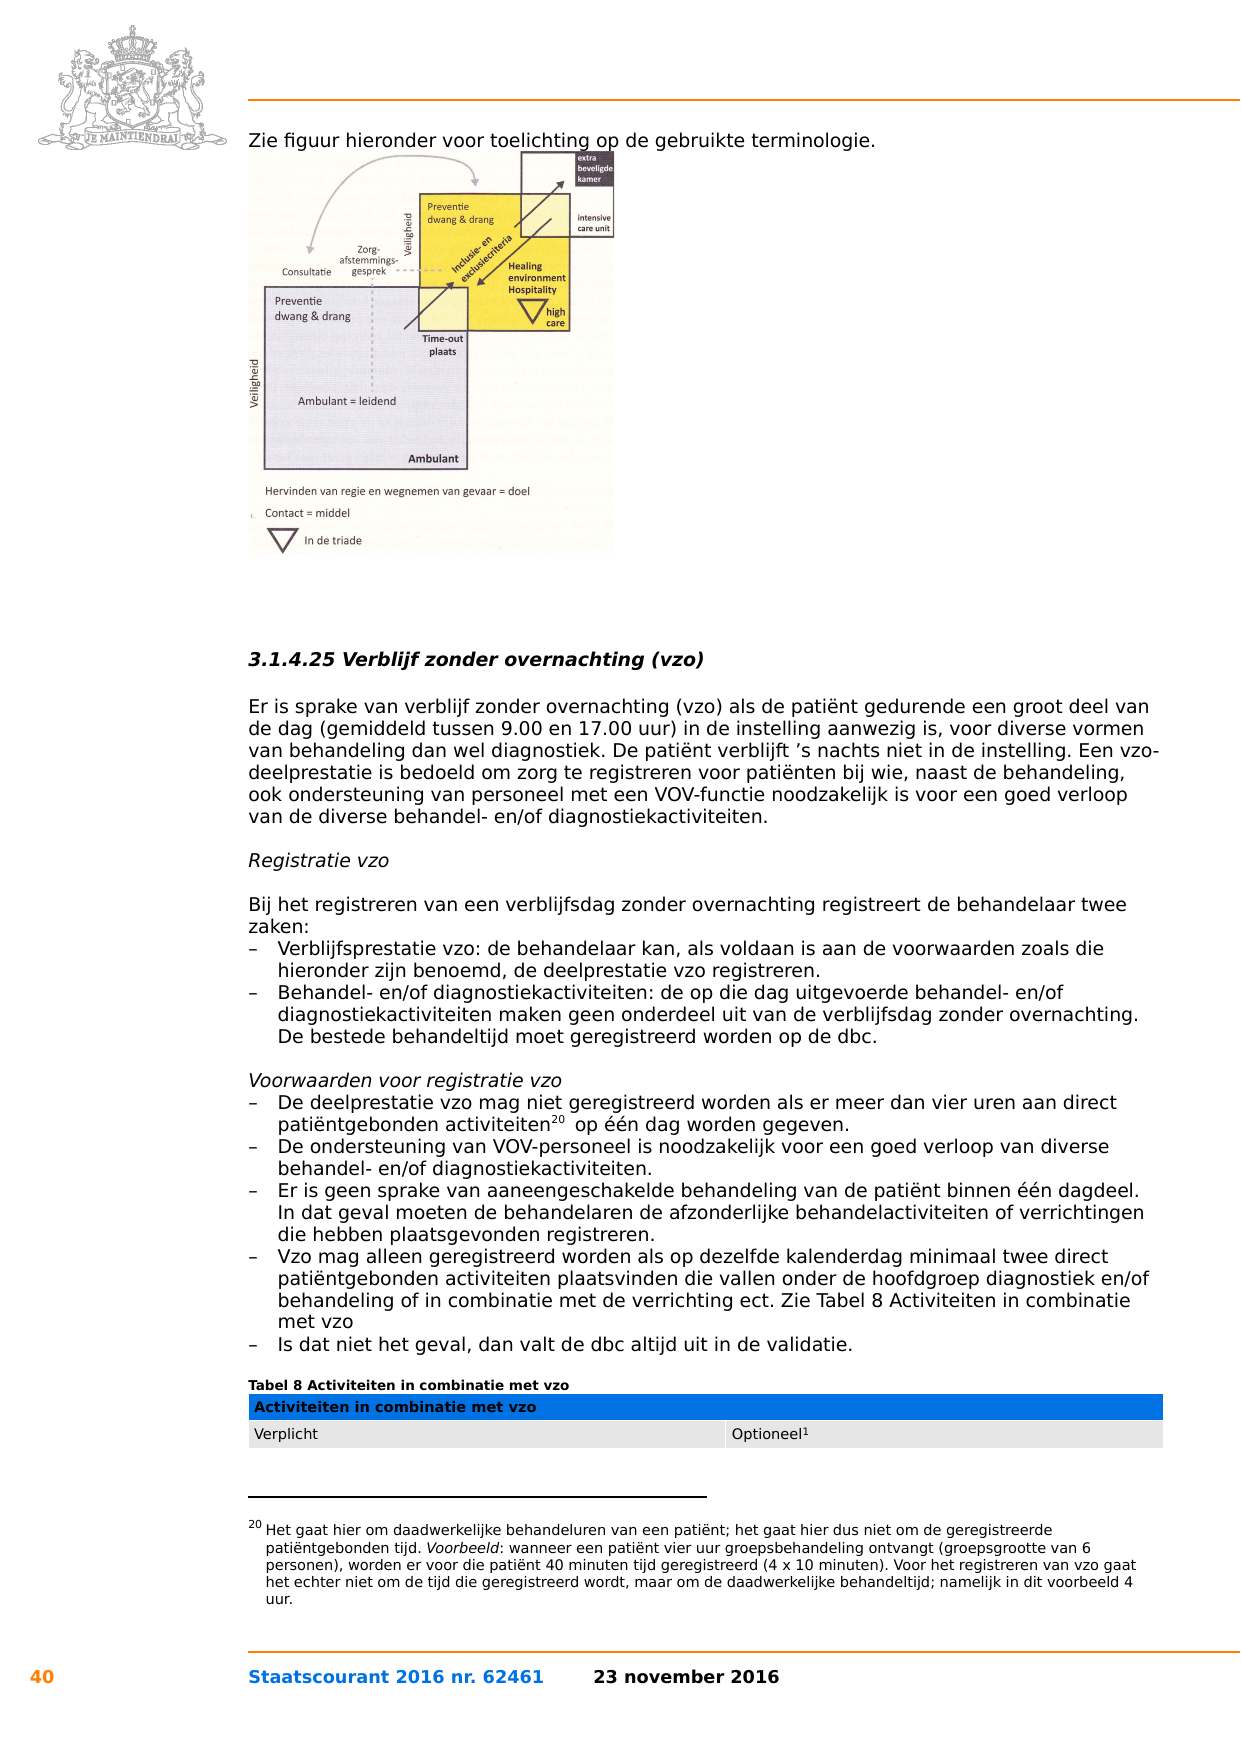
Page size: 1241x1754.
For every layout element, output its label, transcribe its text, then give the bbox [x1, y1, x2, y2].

text – De deelprestatie vzo mag niet geregistreerd worden als er meer dan vier uren aan direct patiëntgebonden activiteiten op één dag worden gegeven. [248, 1092, 1163, 1136]
picture [248, 151, 615, 554]
text Het gaat hier om daadwerkelijke behandeluren van een patiënt; het gaat hier dus niet om de geregistreerde patiëntgebonden tijd. Voorbeeld: wanneer een patiënt vier uur groepsbehandeling ontvangt (groepsgrootte van 6 personen), worden er voor die patiënt 40 minuten tijd geregistreerd (4 x 10 minuten). Voor het registreren van vzo gaat het echter niet om de tijd die geregistreerd wordt, maar om de daadwerkelijke behandeltijd; namelijk in dit voorbeeld 4 uur. [248, 1518, 1163, 1608]
text Bij het registreren van een verblijfsdag zonder overnachting registreert de behandelaar twee zaken: [248, 894, 1163, 938]
table_cell Activiteiten in combinatie met vzo [249, 1394, 1163, 1420]
subtitle Registratie vzo [248, 850, 1163, 872]
text – Verblijfsprestatie vzo: de behandelaar kan, als voldaan is aan de voorwaarden zoals die hieronder zijn benoemd, de deelprestatie vzo registreren. [248, 938, 1163, 982]
subtitle Voorwaarden voor registratie vzo [248, 1070, 1163, 1092]
text – Vzo mag alleen geregistreerd worden als op dezelfde kalenderdag minimaal twee direct patiëntgebonden activiteiten plaatsvinden die vallen onder de hoofdgroep diagnostiek en/of behandeling of in combinatie met de verrichting ect. Zie Tabel 8 Activiteiten in combinatie met vzo [248, 1246, 1163, 1333]
subtitle 3.1.4.25 Verblijf zonder overnachting (vzo) [248, 649, 1163, 671]
picture [38, 25, 227, 150]
text Zie figuur hieronder voor toelichting op de gebruikte terminologie. [248, 130, 1163, 619]
text Er is sprake van verblijf zonder overnachting (vzo) als de patiënt gedurende een groot deel van de dag (gemiddeld tussen 9.00 en 17.00 uur) in de instelling aanwezig is, voor diverse vormen van behandeling dan wel diagnostiek. De patiënt verblijft ’s nachts niet in de instelling. Een vzo-deelprestatie is bedoeld om zorg te registreren voor patiënten bij wie, naast de behandeling, ook ondersteuning van personeel met een VOV-functie noodzakelijk is voor een goed verloop van de diverse behandel- en/of diagnostiekactiviteiten. [248, 696, 1163, 828]
text – Er is geen sprake van aaneengeschakelde behandeling van de patiënt binnen één dagdeel. In dat geval moeten de behandelaren de afzonderlijke behandelactiviteiten of verrichtingen die hebben plaatsgevonden registreren. [248, 1179, 1163, 1246]
text – De ondersteuning van VOV-personeel is noodzakelijk voor een goed verloop van diverse behandel- en/of diagnostiekactiviteiten. [248, 1136, 1163, 1179]
text – Is dat niet het geval, dan valt de dbc altijd uit in de validatie. [248, 1333, 1163, 1355]
table_cell Optioneel1 [726, 1421, 1163, 1448]
table_cell Verplicht [249, 1421, 725, 1448]
text – Behandel- en/of diagnostiekactiviteiten: de op die dag uitgevoerde behandel- en/of diagnostiekactiviteiten maken geen onderdeel uit van de verblijfsdag zonder overnachting. De bestede behandeltijd moet geregistreerd worden op de dbc. [248, 982, 1163, 1048]
table_header Tabel 8 Activiteiten in combinatie met vzo [248, 1377, 1163, 1393]
